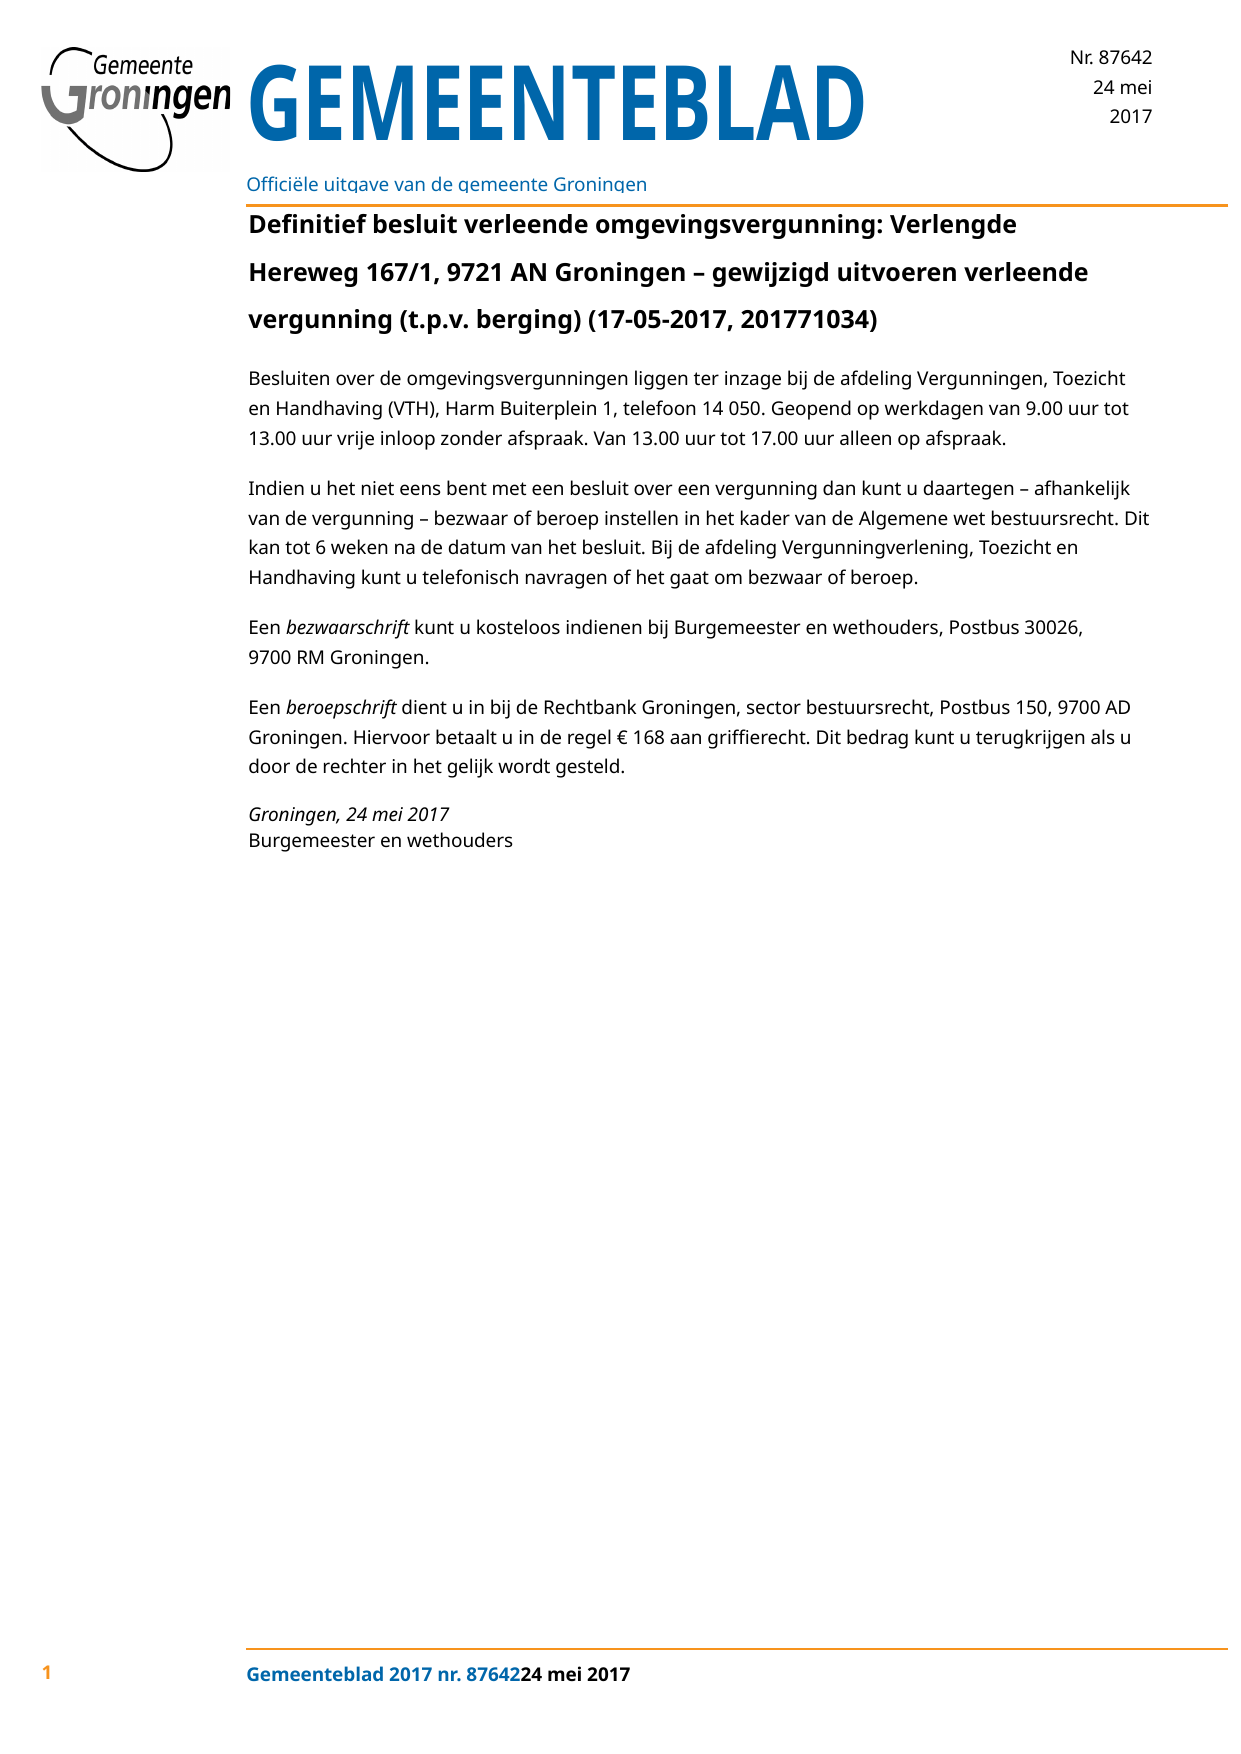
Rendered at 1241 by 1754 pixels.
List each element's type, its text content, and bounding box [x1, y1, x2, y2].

text Besluiten over de omgevingsvergunningen liggen ter inzage bij de afdeling Vergunningen, Toezicht en Handhaving (VTH), Harm Buiterplein 1, telefoon 14 050. Geopend op werkdagen van 9.00 uur tot 13.00 uur vrije inloop zonder afspraak. Van 13.00 uur tot 17.00 uur alleen op afspraak. [248, 366, 1152, 450]
text Een bezwaarschrift kunt u kosteloos indienen bij Burgemeester en wethouders, Postbus 30026, 9700 RM Groningen. [248, 614, 1152, 669]
text Een beroepschrift dient u in bij de Rechtbank Groningen, sector bestuursrecht, Postbus 150, 9700 AD Groningen. Hiervoor betaalt u in de regel € 168 aan griffierecht. Dit bedrag kunt u terugkrijgen als u door de rechter in het gelijk wordt gesteld. [248, 694, 1152, 779]
picture [41, 47, 231, 172]
text Burgemeester en wethouders [248, 827, 1152, 853]
text Definitief besluit verleende omgevingsvergunning: Verlengde Hereweg 167/1, 9721 AN Groningen – gewijzigd uitvoeren verleende vergunning (t.p.v. berging) (17-05-2017, 201771034) [248, 207, 1152, 336]
text Indien u het niet eens bent met een besluit over een vergunning dan kunt u daartegen – afhankelijk van de vergunning – bezwaar of beroep instellen in het kader van de Algemene wet bestuursrecht. Dit kan tot 6 weken na de datum van het besluit. Bij de afdeling Vergunningverlening, Toezicht en Handhaving kunt u telefonisch navragen of het gaat om bezwaar of beroep. [248, 475, 1152, 589]
text Groningen, 24 mei 2017 [248, 801, 1152, 827]
